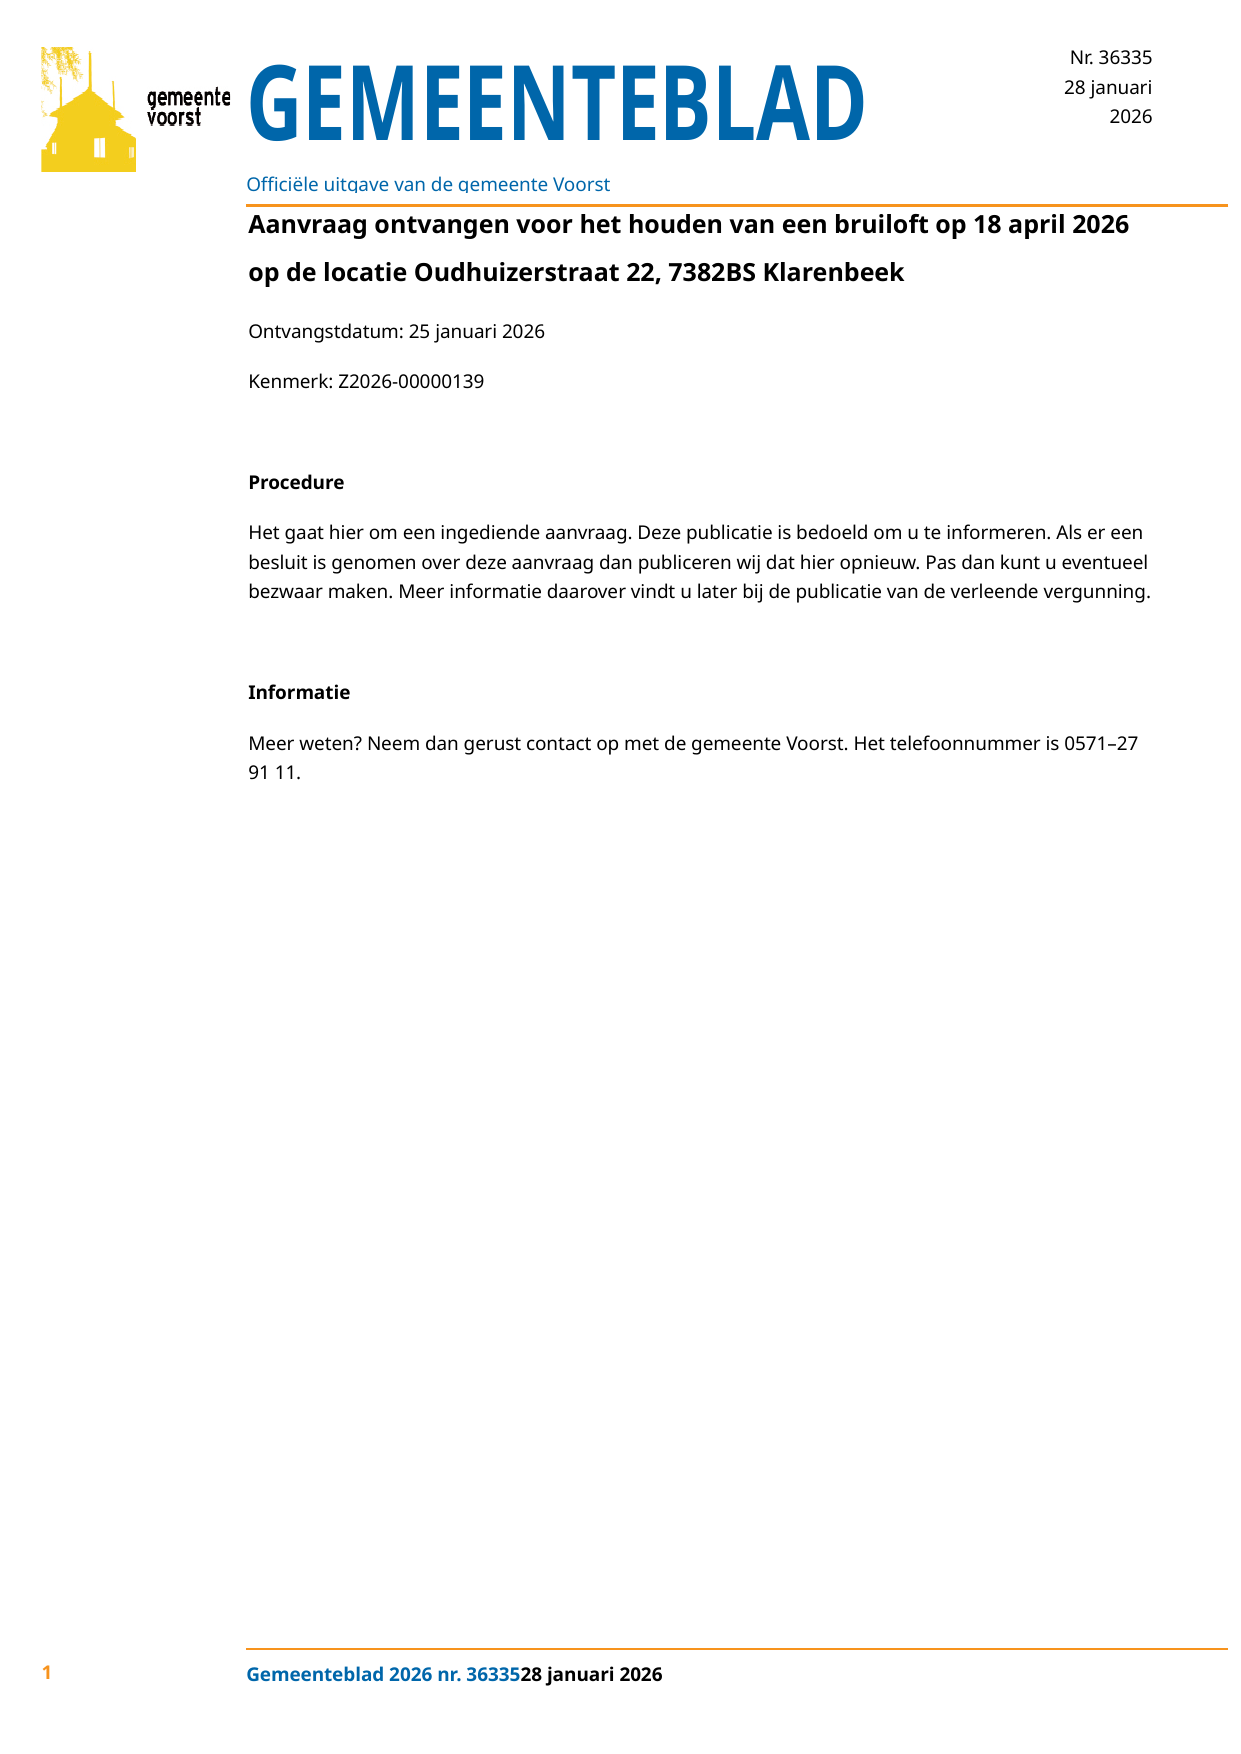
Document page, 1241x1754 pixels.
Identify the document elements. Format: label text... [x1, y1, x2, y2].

text Kenmerk: Z2026-00000139 [248, 368, 1152, 394]
text Aanvraag ontvangen voor het houden van een bruiloft op 18 april 2026 op de locatie Oudhuizerstraat 22, 7382BS Klarenbeek [248, 207, 1152, 288]
text Ontvangstdatum: 25 januari 2026 [248, 318, 1152, 344]
text Het gaat hier om een ingediende aanvraag. Deze publicatie is bedoeld om u te informeren. Als er een besluit is genomen over deze aanvraag dan publiceren wij dat hier opnieuw. Pas dan kunt u eventueel bezwaar maken. Meer informatie daarover vindt u later bij de publicatie van de verleende vergunning. [248, 519, 1152, 604]
text Informatie [248, 679, 1152, 705]
picture [41, 47, 231, 172]
text Procedure [248, 469, 1152, 495]
text Meer weten? Neem dan gerust contact op met de gemeente Voorst. Het telefoonnummer is 0571–27 91 11. [248, 730, 1152, 785]
